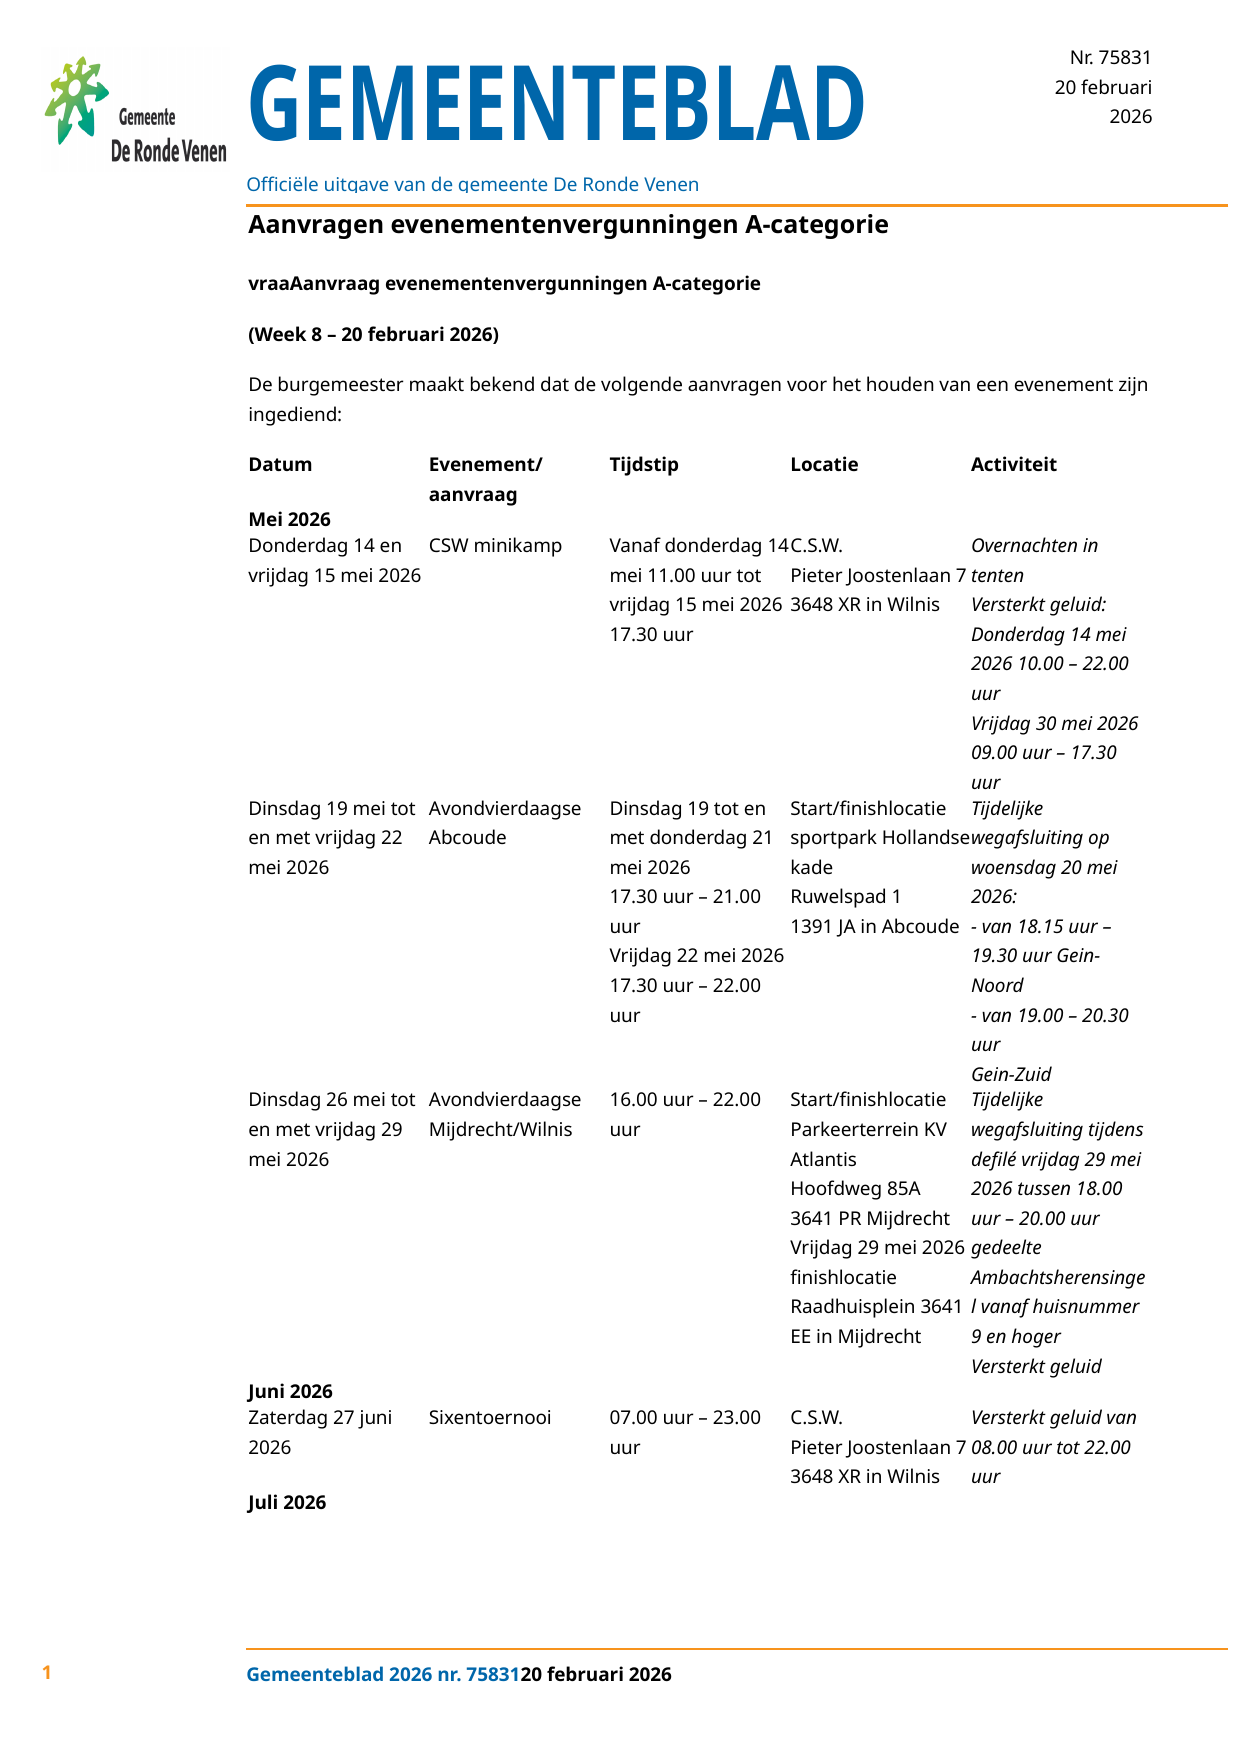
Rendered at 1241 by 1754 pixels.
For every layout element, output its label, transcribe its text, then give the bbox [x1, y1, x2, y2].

table_cell Sixentoernooi [429, 1404, 609, 1489]
table_cell Start/finishlocatie sportpark Hollandse kade Ruwelspad 1 1391 JA in Abcoude [790, 795, 971, 1087]
table_cell [429, 507, 609, 532]
table_cell [609, 1379, 790, 1404]
table_cell CSW minikamp [429, 532, 609, 795]
table_header Activiteit [971, 451, 1152, 507]
table_cell Juni 2026 [248, 1379, 429, 1404]
text De burgemeester maakt bekend dat de volgende aanvragen voor het houden van een evenement zijn ingediend: [248, 371, 1152, 426]
table_cell Versterkt geluid van 08.00 uur tot 22.00 uur [971, 1404, 1152, 1489]
table_cell Avondvierdaagse Abcoude [429, 795, 609, 1087]
text vraaAanvraag evenementenvergunningen A-categorie [248, 270, 1152, 296]
table_header Datum [248, 451, 429, 507]
table_cell Dinsdag 19 tot en met donderdag 21 mei 2026 17.30 uur – 21.00 uur Vrijdag 22 mei 2026 17.30 uur – 22.00 uur [609, 795, 790, 1087]
table_cell Avondvierdaagse Mijdrecht/Wilnis [429, 1087, 609, 1379]
table_cell [971, 1379, 1152, 1404]
table_header Tijdstip [609, 451, 790, 507]
table_cell Juli 2026 [248, 1489, 429, 1515]
table_cell Zaterdag 27 juni 2026 [248, 1404, 429, 1489]
table_cell [971, 1489, 1152, 1515]
text (Week 8 – 20 februari 2026) [248, 321, 1152, 346]
table_cell Tijdelijke wegafsluiting tijdens defilé vrijdag 29 mei 2026 tussen 18.00 uur – 20.00 uur gedeelte Ambachtsherensingel vanaf huisnummer 9 en hoger Versterkt geluid [971, 1087, 1152, 1379]
table_cell [790, 1489, 971, 1515]
table_cell [429, 1489, 609, 1515]
table_cell 16.00 uur – 22.00 uur [609, 1087, 790, 1379]
table_cell C.S.W. Pieter Joostenlaan 7 3648 XR in Wilnis [790, 1404, 971, 1489]
table_cell C.S.W. Pieter Joostenlaan 7 3648 XR in Wilnis [790, 532, 971, 795]
table_cell Mei 2026 [248, 507, 429, 532]
table_cell [790, 1379, 971, 1404]
table_header Evenement/aanvraag [429, 451, 609, 507]
table_cell Start/finishlocatie Parkeerterrein KV Atlantis Hoofdweg 85A 3641 PR Mijdrecht Vrijdag 29 mei 2026 finishlocatie Raadhuisplein 3641 EE in Mijdrecht [790, 1087, 971, 1379]
table_cell Dinsdag 26 mei tot en met vrijdag 29 mei 2026 [248, 1087, 429, 1379]
table_cell [609, 507, 790, 532]
table_cell 07.00 uur – 23.00 uur [609, 1404, 790, 1489]
table_cell Overnachten in tenten Versterkt geluid: Donderdag 14 mei 2026 10.00 – 22.00 uur Vrijdag 30 mei 2026 09.00 uur – 17.30 uur [971, 532, 1152, 795]
table_cell Dinsdag 19 mei tot en met vrijdag 22 mei 2026 [248, 795, 429, 1087]
picture [41, 47, 231, 172]
table_cell [429, 1379, 609, 1404]
table_cell [790, 507, 971, 532]
table_cell Vanaf donderdag 14 mei 11.00 uur tot vrijdag 15 mei 2026 17.30 uur [609, 532, 790, 795]
table_cell [609, 1489, 790, 1515]
table_cell Tijdelijke wegafsluiting op woensdag 20 mei 2026: - van 18.15 uur – 19.30 uur Gein-Noord - van 19.00 – 20.30 uur Gein-Zuid [971, 795, 1152, 1087]
table_cell [971, 507, 1152, 532]
table_cell Donderdag 14 en vrijdag 15 mei 2026 [248, 532, 429, 795]
text Aanvragen evenementenvergunningen A-categorie [248, 207, 1152, 241]
table_header Locatie [790, 451, 971, 507]
